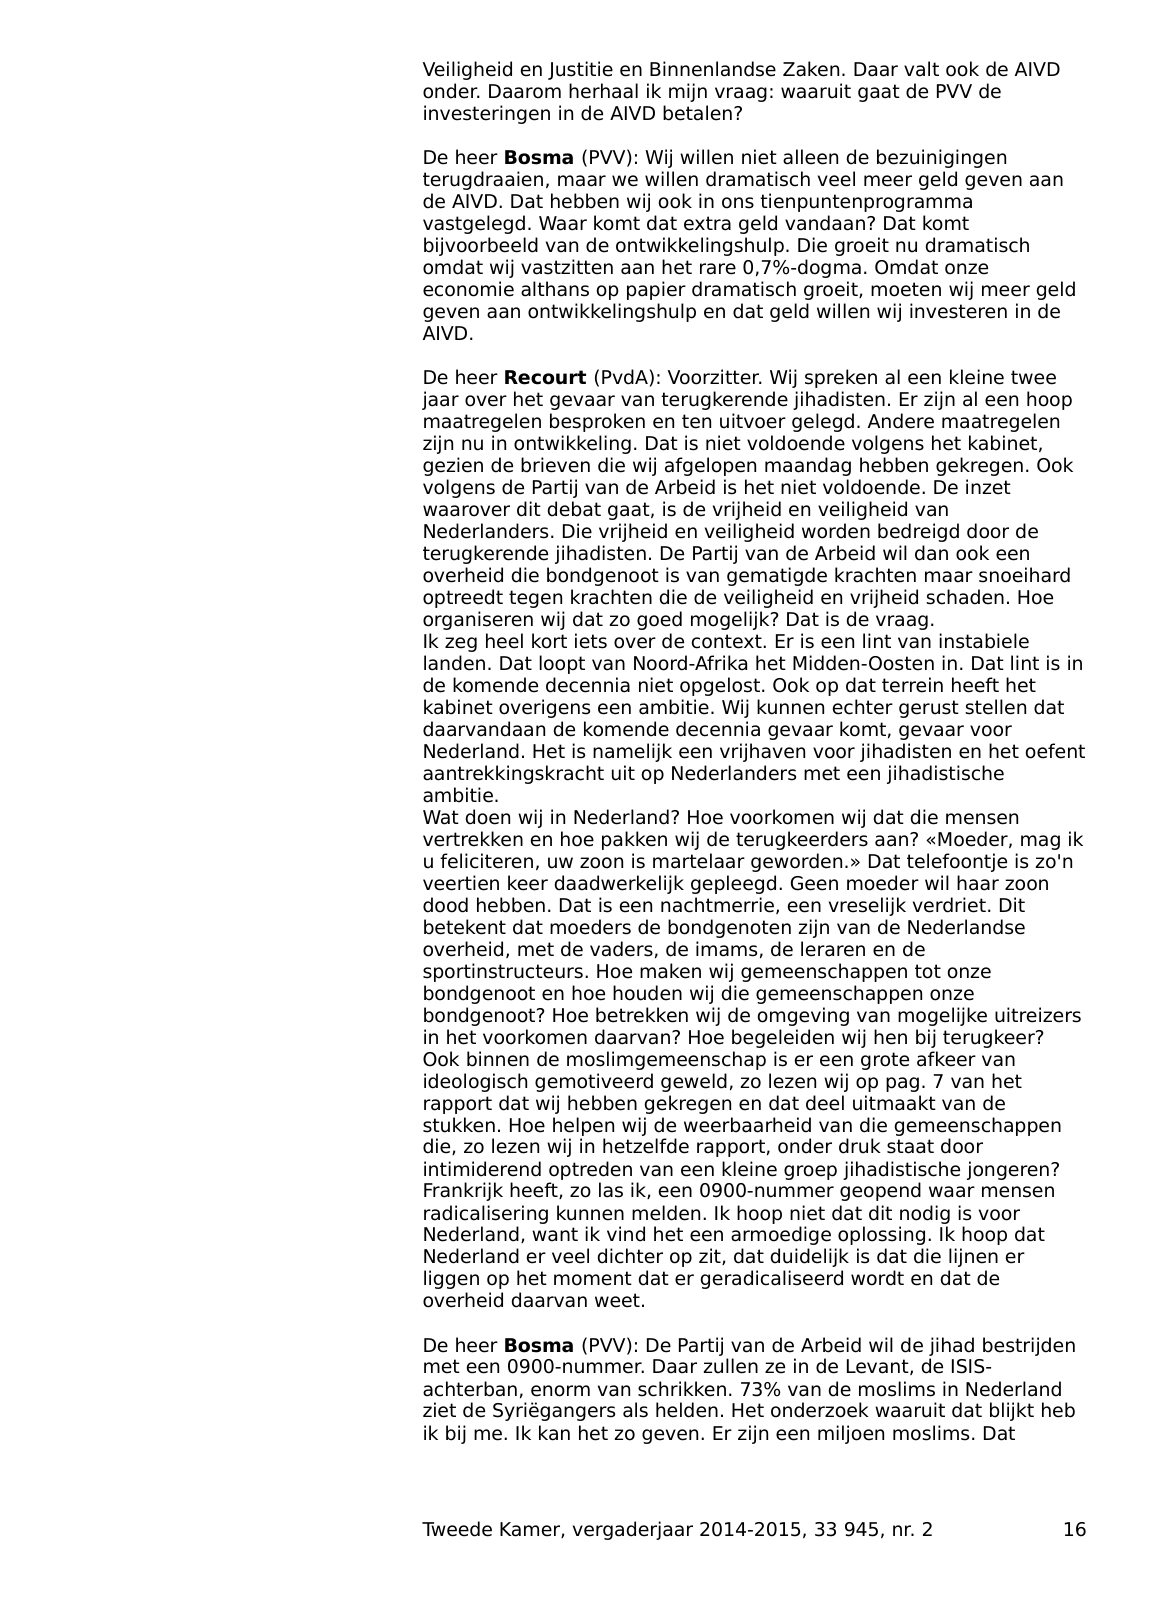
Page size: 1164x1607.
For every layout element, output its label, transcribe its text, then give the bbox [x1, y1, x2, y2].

text De heer Bosma (PVV): De Partij van de Arbeid wil de jihad bestrijden met een 0900-nummer. Daar zullen ze in de Levant, de ISIS-achterban, enorm van schrikken. 73% van de moslims in Nederland ziet de Syriëgangers als helden. Het onderzoek waaruit dat blijkt heb ik bij me. Ik kan het zo geven. Er zijn een miljoen moslims. Dat [422, 1334, 1087, 1444]
text De heer Recourt (PvdA): Voorzitter. Wij spreken al een kleine twee jaar over het gevaar van terugkerende jihadisten. Er zijn al een hoop maatregelen besproken en ten uitvoer gelegd. Andere maatregelen zijn nu in ontwikkeling. Dat is niet voldoende volgens het kabinet, gezien de brieven die wij afgelopen maandag hebben gekregen. Ook volgens de Partij van de Arbeid is het niet voldoende. De inzet waarover dit debat gaat, is de vrijheid en veiligheid van Nederlanders. Die vrijheid en veiligheid worden bedreigd door de terugkerende jihadisten. De Partij van de Arbeid wil dan ook een overheid die bondgenoot is van gematigde krachten maar snoeihard optreedt tegen krachten die de veiligheid en vrijheid schaden. Hoe organiseren wij dat zo goed mogelijk? Dat is de vraag. [422, 367, 1087, 631]
text Wat doen wij in Nederland? Hoe voorkomen wij dat die mensen vertrekken en hoe pakken wij de terugkeerders aan? «Moeder, mag ik u feliciteren, uw zoon is martelaar geworden.» Dat telefoontje is zo'n veertien keer daadwerkelijk gepleegd. Geen moeder wil haar zoon dood hebben. Dat is een nachtmerrie, een vreselijk verdriet. Dit betekent dat moeders de bondgenoten zijn van de Nederlandse overheid, met de vaders, de imams, de leraren en de sportinstructeurs. Hoe maken wij gemeenschappen tot onze bondgenoot en hoe houden wij die gemeenschappen onze bondgenoot? Hoe betrekken wij de omgeving van mogelijke uitreizers in het voorkomen daarvan? Hoe begeleiden wij hen bij terugkeer? Ook binnen de moslimgemeenschap is er een grote afkeer van ideologisch gemotiveerd geweld, zo lezen wij op pag. 7 van het rapport dat wij hebben gekregen en dat deel uitmaakt van de stukken. Hoe helpen wij de weerbaarheid van die gemeenschappen die, zo lezen wij in hetzelfde rapport, onder druk staat door intimiderend optreden van een kleine groep jihadistische jongeren? Frankrijk heeft, zo las ik, een 0900-nummer geopend waar mensen radicalisering kunnen melden. Ik hoop niet dat dit nodig is voor Nederland, want ik vind het een armoedige oplossing. Ik hoop dat Nederland er veel dichter op zit, dat duidelijk is dat die lijnen er liggen op het moment dat er geradicaliseerd wordt en dat de overheid daarvan weet. [422, 807, 1087, 1312]
text Ik zeg heel kort iets over de context. Er is een lint van instabiele landen. Dat loopt van Noord-Afrika het Midden-Oosten in. Dat lint is in de komende decennia niet opgelost. Ook op dat terrein heeft het kabinet overigens een ambitie. Wij kunnen echter gerust stellen dat daarvandaan de komende decennia gevaar komt, gevaar voor Nederland. Het is namelijk een vrijhaven voor jihadisten en het oefent aantrekkingskracht uit op Nederlanders met een jihadistische ambitie. [422, 631, 1087, 807]
text De heer Bosma (PVV): Wij willen niet alleen de bezuinigingen terugdraaien, maar we willen dramatisch veel meer geld geven aan de AIVD. Dat hebben wij ook in ons tienpuntenprogramma vastgelegd. Waar komt dat extra geld vandaan? Dat komt bijvoorbeeld van de ontwikkelingshulp. Die groeit nu dramatisch omdat wij vastzitten aan het rare 0,7%-dogma. Omdat onze economie althans op papier dramatisch groeit, moeten wij meer geld geven aan ontwikkelingshulp en dat geld willen wij investeren in de AIVD. [422, 147, 1087, 345]
text Veiligheid en Justitie en Binnenlandse Zaken. Daar valt ook de AIVD onder. Daarom herhaal ik mijn vraag: waaruit gaat de PVV de investeringen in de AIVD betalen? [422, 59, 1087, 125]
